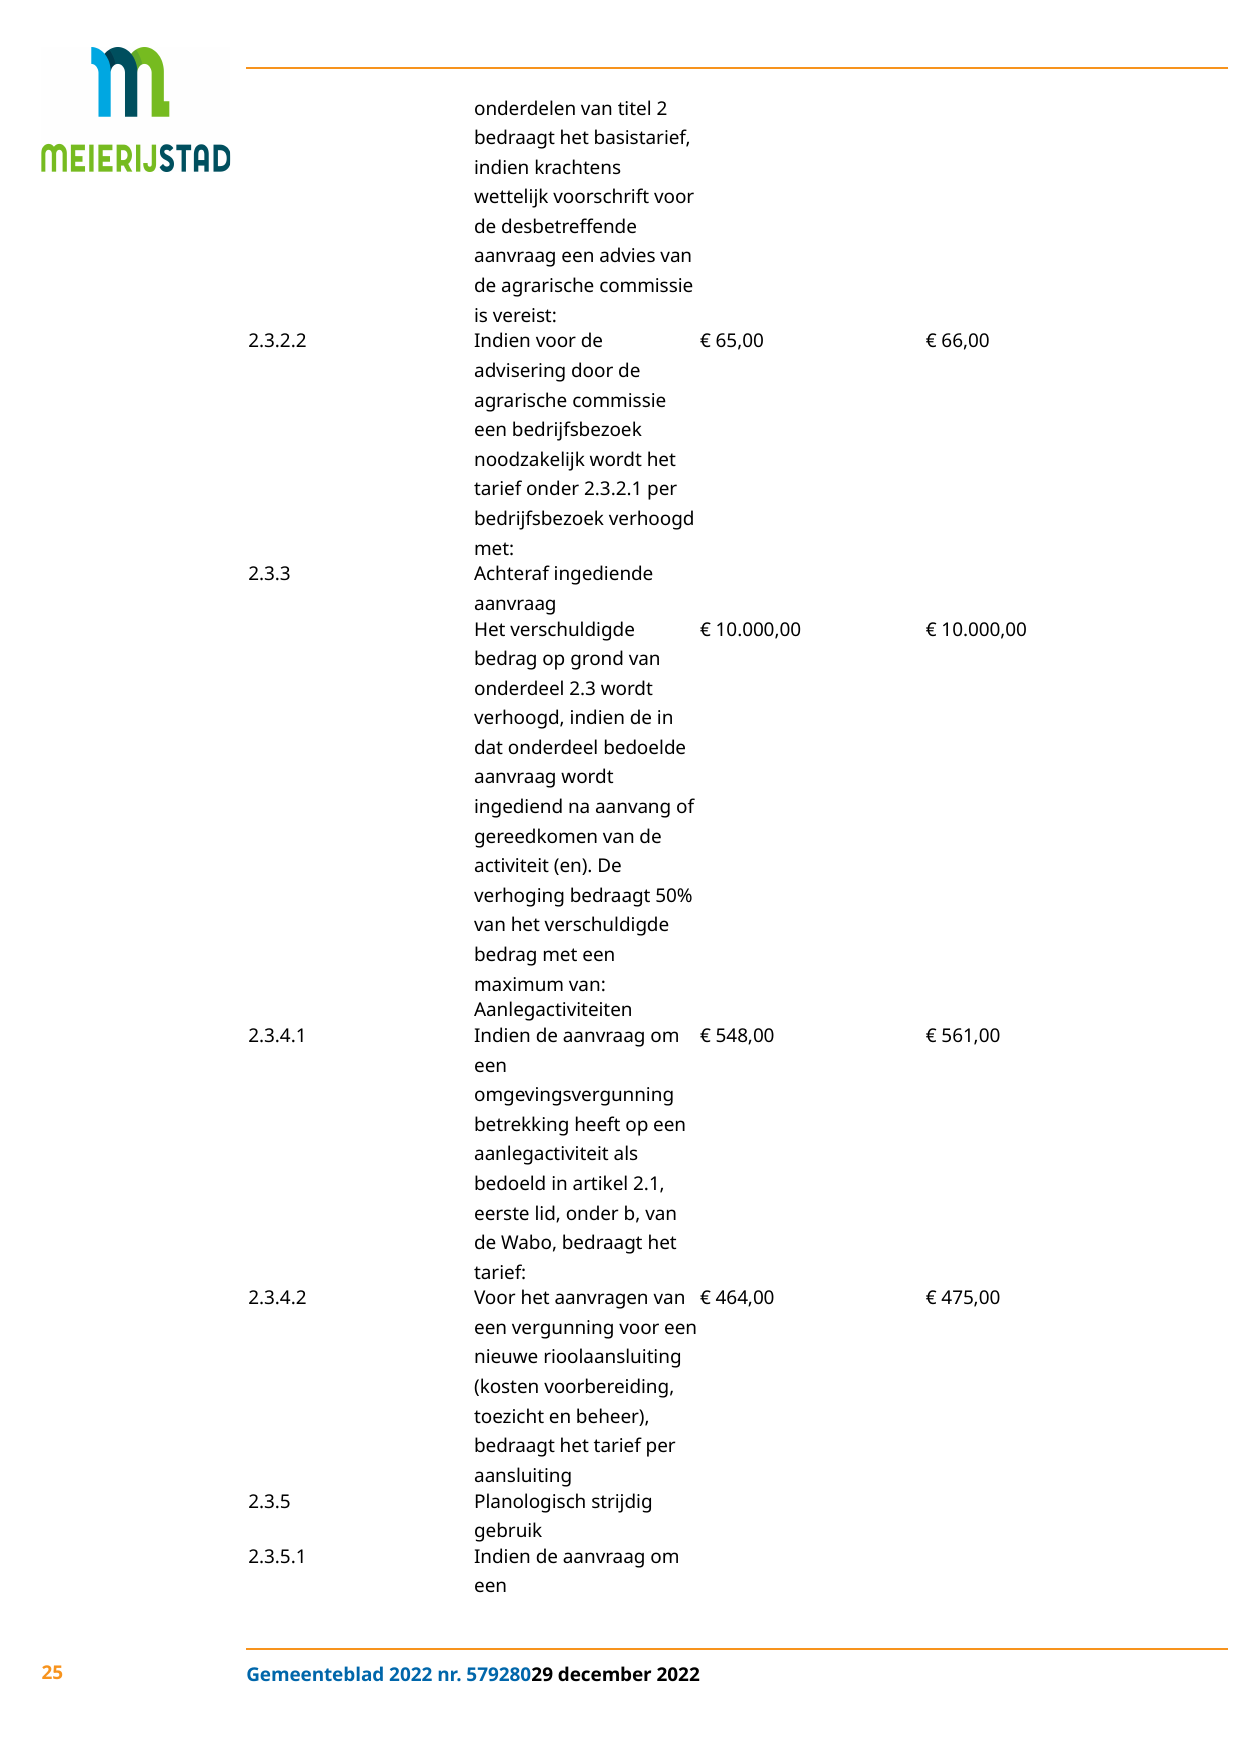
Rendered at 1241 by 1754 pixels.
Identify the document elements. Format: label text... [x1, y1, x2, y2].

table_cell [926, 560, 1152, 616]
table_cell € 10.000,00 [926, 616, 1152, 996]
table_cell 2.3.5.1 [248, 1543, 474, 1598]
table_cell [926, 996, 1152, 1022]
table_cell Aanlegactiviteiten [474, 996, 700, 1022]
table_cell Het verschuldigde bedrag op grond van onderdeel 2.3 wordt verhoogd, indien de in dat onderdeel bedoelde aanvraag wordt ingediend na aanvang of gereedkomen van de activiteit (en). De verhoging bedraagt 50% van het verschuldigde bedrag met een maximum van: [474, 616, 700, 996]
table_cell [700, 1543, 926, 1598]
table_cell 2.3.4.2 [248, 1285, 474, 1488]
table_cell [926, 95, 1152, 328]
table_cell onderdelen van titel 2 bedraagt het basistarief, indien krachtens wettelijk voorschrift voor de desbetreffende aanvraag een advies van de agrarische commissie is vereist: [474, 95, 700, 328]
table_cell [248, 996, 474, 1022]
table_cell [248, 616, 474, 996]
table_cell € 475,00 [926, 1285, 1152, 1488]
table_cell [700, 95, 926, 328]
table_cell Indien voor de advisering door de agrarische commissie een bedrijfsbezoek noodzakelijk wordt het tarief onder 2.3.2.1 per bedrijfsbezoek verhoogd met: [474, 328, 700, 560]
table_cell € 548,00 [700, 1022, 926, 1284]
table_cell Planologisch strijdig gebruik [474, 1488, 700, 1543]
table_cell Indien de aanvraag om een [474, 1543, 700, 1598]
table_cell 2.3.3 [248, 560, 474, 616]
table_cell [248, 95, 474, 328]
table_cell € 10.000,00 [700, 616, 926, 996]
table_cell [700, 560, 926, 616]
table_cell Indien de aanvraag om een omgevingsvergunning betrekking heeft op een aanlegactiviteit als bedoeld in artikel 2.1, eerste lid, onder b, van de Wabo, bedraagt het tarief: [474, 1022, 700, 1284]
table_cell € 65,00 [700, 328, 926, 560]
table_cell [700, 1488, 926, 1543]
table_cell Voor het aanvragen van een vergunning voor een nieuwe rioolaansluiting (kosten voorbereiding, toezicht en beheer), bedraagt het tarief per aansluiting [474, 1285, 700, 1488]
table_cell 2.3.2.2 [248, 328, 474, 560]
table_cell € 561,00 [926, 1022, 1152, 1284]
table_cell € 464,00 [700, 1285, 926, 1488]
table_cell 2.3.5 [248, 1488, 474, 1543]
table_cell [926, 1543, 1152, 1598]
table_cell € 66,00 [926, 328, 1152, 560]
table_cell Achteraf ingediende aanvraag [474, 560, 700, 616]
table_cell [926, 1488, 1152, 1543]
picture [41, 47, 231, 172]
table_cell [700, 996, 926, 1022]
table_cell 2.3.4.1 [248, 1022, 474, 1284]
